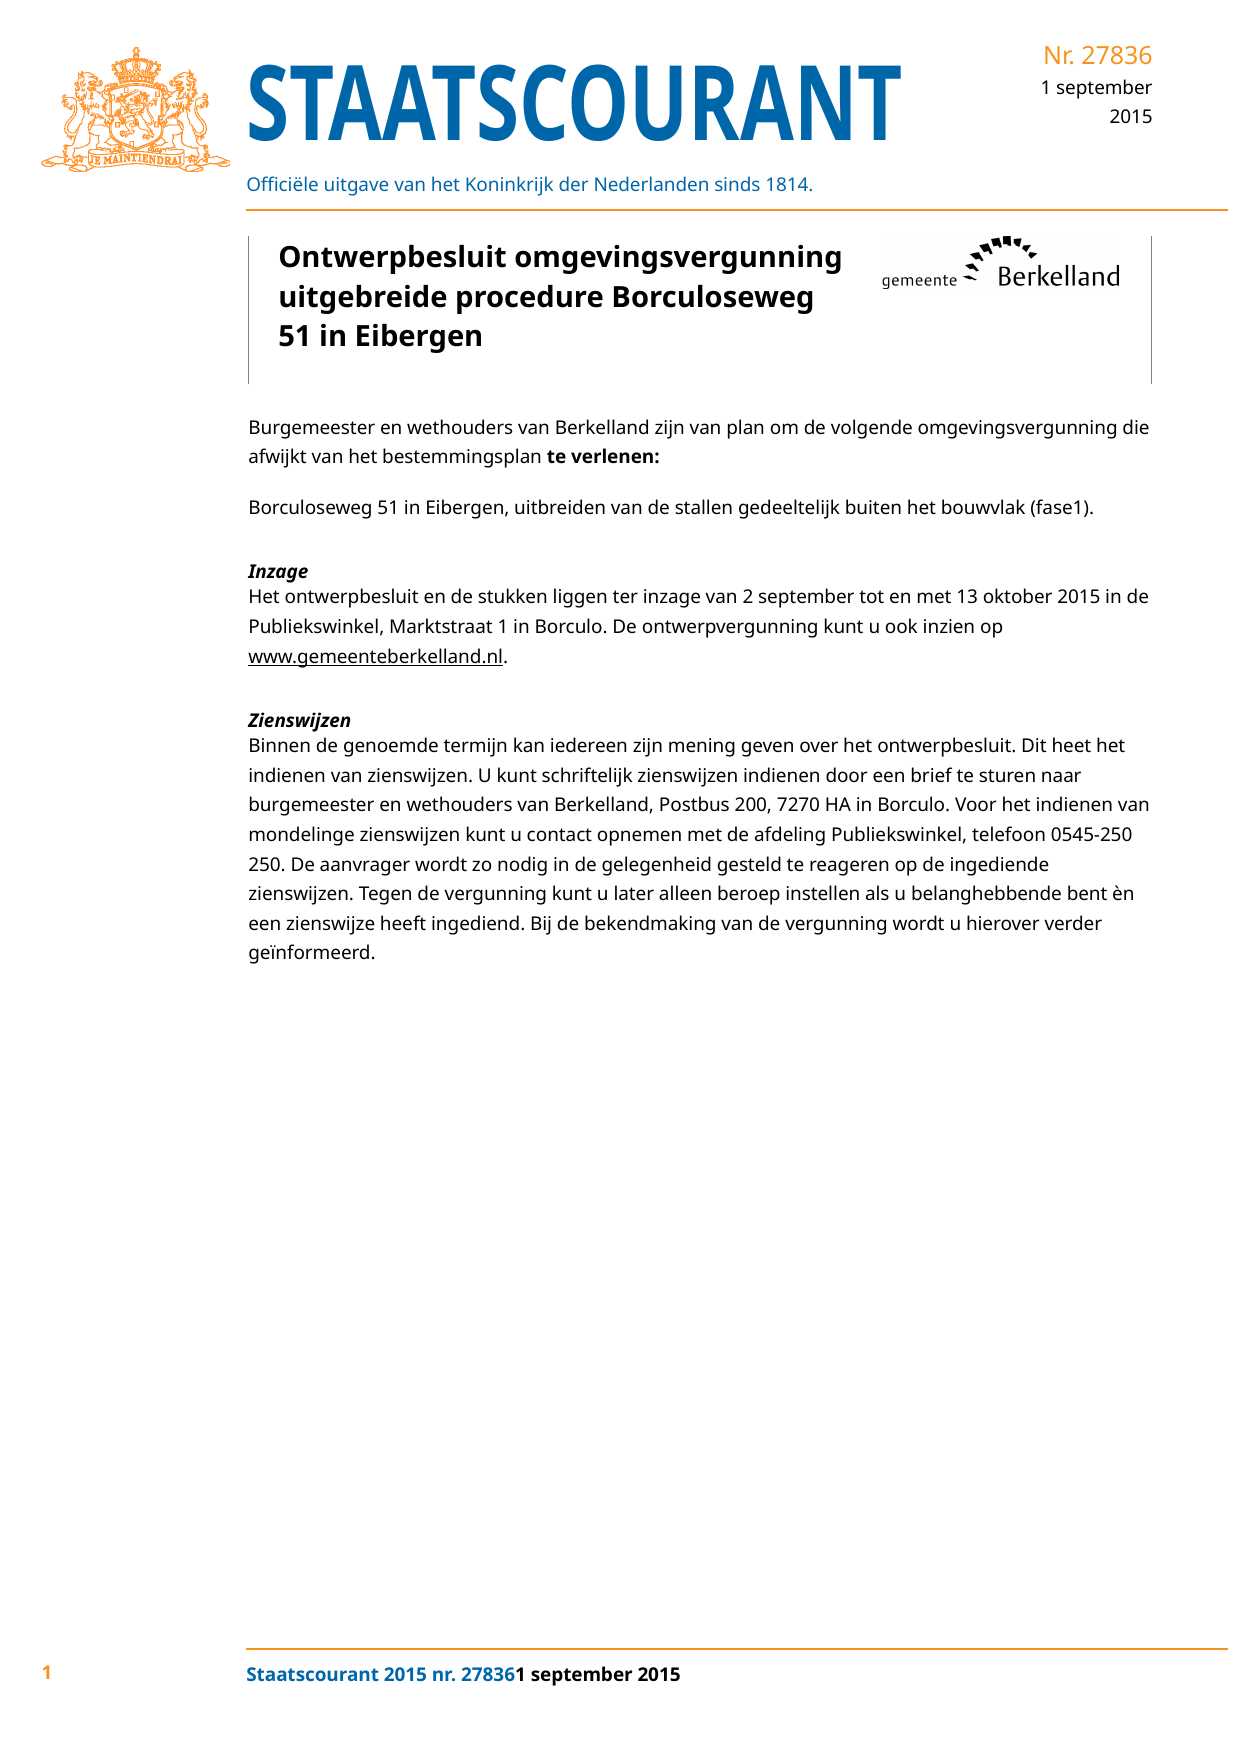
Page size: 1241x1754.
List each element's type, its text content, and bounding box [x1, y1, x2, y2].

text Het ontwerpbesluit en de stukken liggen ter inzage van 2 september tot en met 13 oktober 2015 in de Publiekswinkel, Marktstraat 1 in Borculo. De ontwerpvergunning kunt u ook inzien op www.gemeenteberkelland.nl. [248, 584, 1152, 668]
text Borculoseweg 51 in Eibergen, uitbreiden van de stallen gedeeltelijk buiten het bouwvlak (fase1). [248, 494, 1152, 520]
text Binnen de genoemde termijn kan iedereen zijn mening geven over het ontwerpbesluit. Dit heet het indienen van zienswijzen. U kunt schriftelijk zienswijzen indienen door een brief te sturen naar burgemeester en wethouders van Berkelland, Postbus 200, 7270 HA in Borculo. Voor het indienen van mondelinge zienswijzen kunt u contact opnemen met de afdeling Publiekswinkel, telefoon 0545-250 250. De aanvrager wordt zo nodig in de gelegenheid gesteld te reageren op de ingediende zienswijzen. Tegen de vergunning kunt u later alleen beroep instellen als u belanghebbende bent èn een zienswijze heeft ingediend. Bij de bekendmaking van de vergunning wordt u hierover verder geïnformeerd. [248, 732, 1152, 965]
text Burgemeester en wethouders van Berkelland zijn van plan om de volgende omgevingsvergunning die afwijkt van het bestemmingsplan te verlenen: [248, 414, 1152, 469]
table_header Ontwerpbesluit omgevingsvergunning uitgebreide procedure Borculoseweg 51 in Eibergen [249, 236, 850, 384]
table_header [850, 236, 1151, 384]
text Inzage [248, 558, 1152, 584]
picture [882, 236, 1119, 289]
picture [41, 47, 231, 172]
text Zienswijzen [248, 707, 1152, 732]
